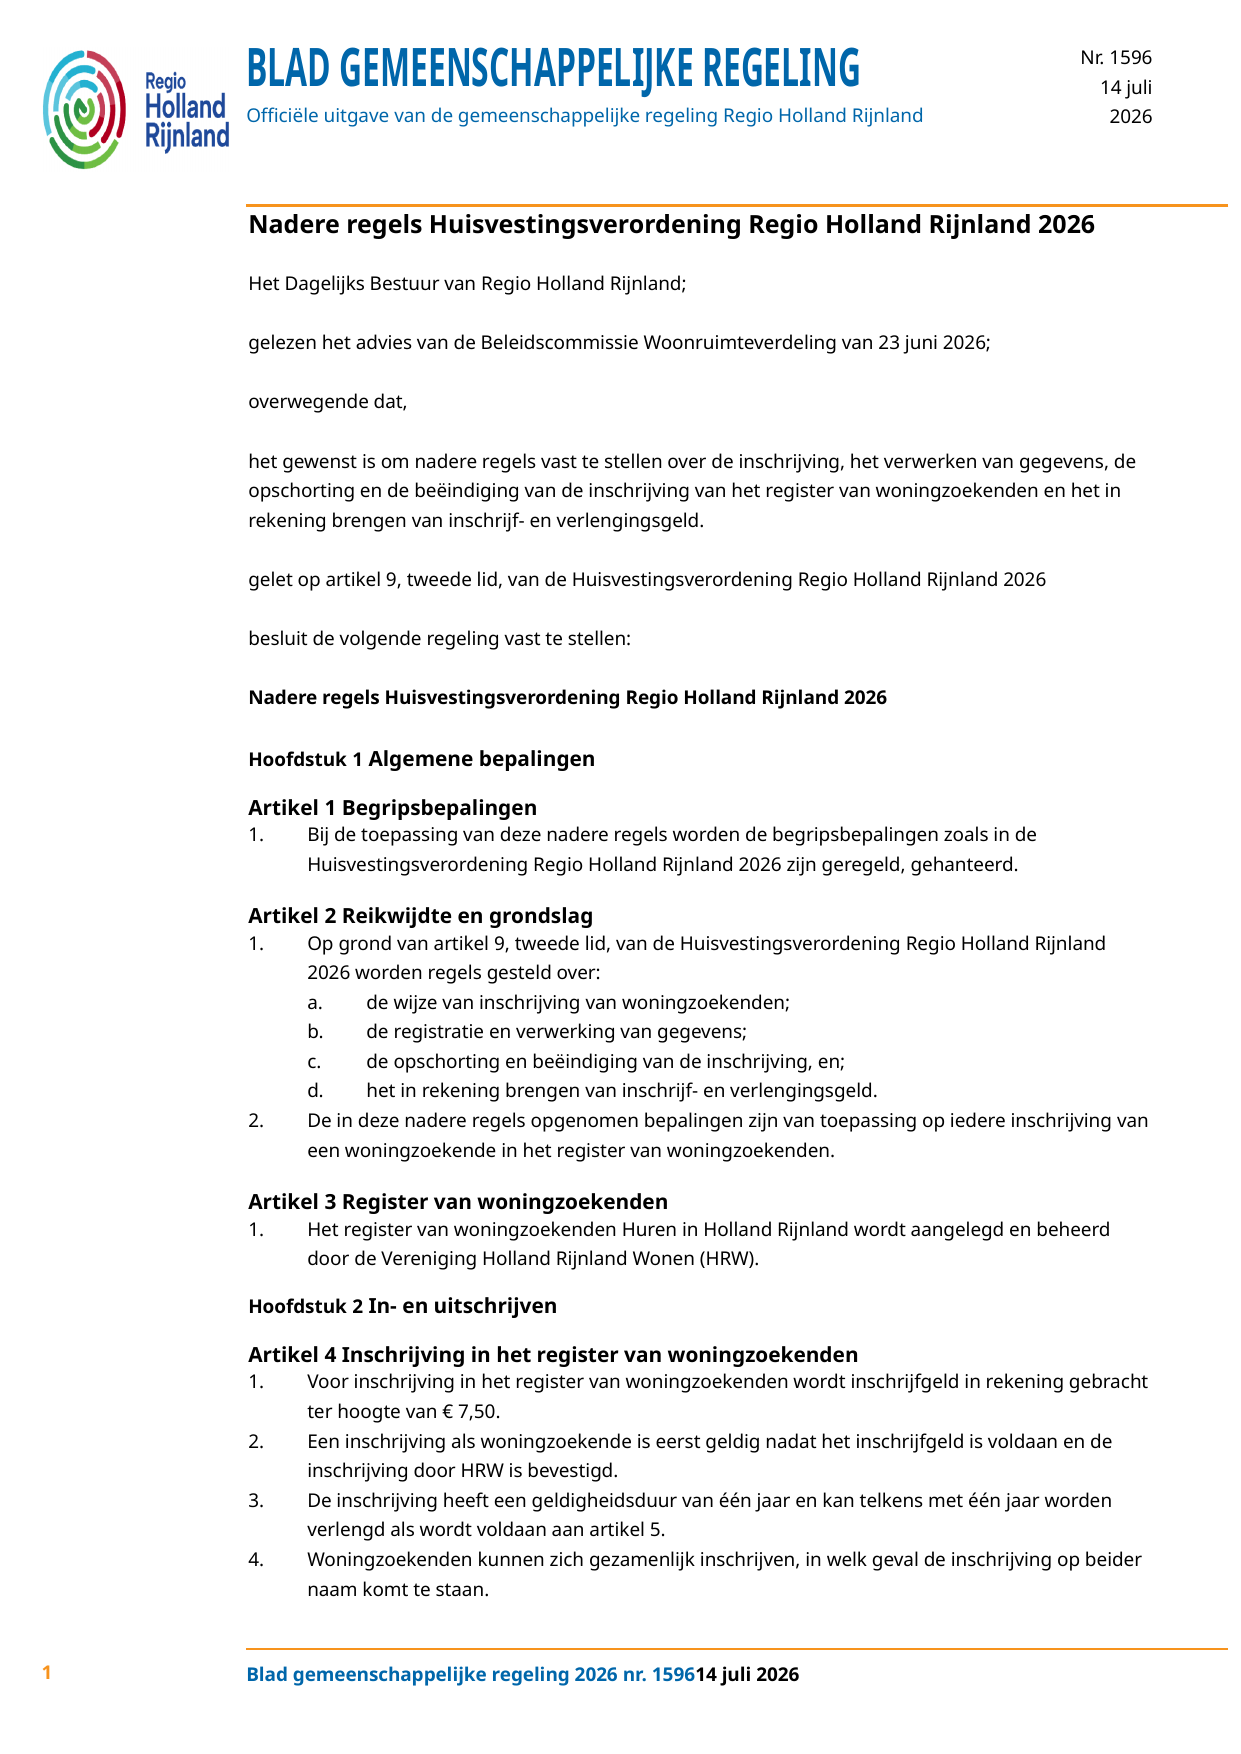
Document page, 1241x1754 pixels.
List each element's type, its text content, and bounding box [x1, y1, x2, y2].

text Nadere regels Huisvestingsverordening Regio Holland Rijnland 2026 [248, 684, 1152, 710]
list Woningzoekenden kunnen zich gezamenlijk inschrijven, in welk geval de inschrijving op beider naam komt te staan. [248, 1546, 1152, 1601]
list de registratie en verwerking van gegevens; [307, 1018, 1152, 1044]
list de wijze van inschrijving van woningzoekenden; [307, 989, 1152, 1015]
text besluit de volgende regeling vast te stellen: [248, 625, 1152, 651]
text Artikel 3 Register van woningzoekenden [248, 1187, 1152, 1216]
list Op grond van artikel 9, tweede lid, van de Huisvestingsverordening Regio Holland Rijnland 2026 worden regels gesteld over: [248, 930, 1152, 985]
text gelezen het advies van de Beleidscommissie Woonruimteverdeling van 23 juni 2026; [248, 329, 1152, 355]
text Artikel 1 Begripsbepalingen [248, 793, 1152, 821]
text Hoofdstuk 1 Algemene bepalingen [248, 744, 1152, 772]
list de opschorting en beëindiging van de inschrijving, en; [307, 1048, 1152, 1074]
text gelet op artikel 9, tweede lid, van de Huisvestingsverordening Regio Holland Rijnland 2026 [248, 566, 1152, 592]
text Hoofdstuk 2 In- en uitschrijven [248, 1291, 1152, 1319]
text Artikel 2 Reikwijdte en grondslag [248, 901, 1152, 930]
text Het Dagelijks Bestuur van Regio Holland Rijnland; [248, 270, 1152, 296]
list Bij de toepassing van deze nadere regels worden de begripsbepalingen zoals in de Huisvestingsverordening Regio Holland Rijnland 2026 zijn geregeld, gehanteerd. [248, 821, 1152, 877]
text het gewenst is om nadere regels vast te stellen over de inschrijving, het verwerken van gegevens, de opschorting en de beëindiging van de inschrijving van het register van woningzoekenden en het in rekening brengen van inschrijf- en verlengingsgeld. [248, 448, 1152, 533]
picture [41, 47, 231, 172]
text Nadere regels Huisvestingsverordening Regio Holland Rijnland 2026 [248, 207, 1152, 241]
list De in deze nadere regels opgenomen bepalingen zijn van toepassing op iedere inschrijving van een woningzoekende in het register van woningzoekenden. [248, 1107, 1152, 1163]
list Het register van woningzoekenden Huren in Holland Rijnland wordt aangelegd en beheerd door de Vereniging Holland Rijnland Wonen (HRW). [248, 1216, 1152, 1271]
text Artikel 4 Inschrijving in het register van woningzoekenden [248, 1340, 1152, 1369]
list Voor inschrijving in het register van woningzoekenden wordt inschrijfgeld in rekening gebracht ter hoogte van € 7,50. [248, 1369, 1152, 1424]
list De inschrijving heeft een geldigheidsduur van één jaar en kan telkens met één jaar worden verlengd als wordt voldaan aan artikel 5. [248, 1487, 1152, 1542]
list het in rekening brengen van inschrijf- en verlengingsgeld. [307, 1078, 1152, 1103]
list Een inschrijving als woningzoekende is eerst geldig nadat het inschrijfgeld is voldaan en de inschrijving door HRW is bevestigd. [248, 1428, 1152, 1483]
text overwegende dat, [248, 389, 1152, 414]
